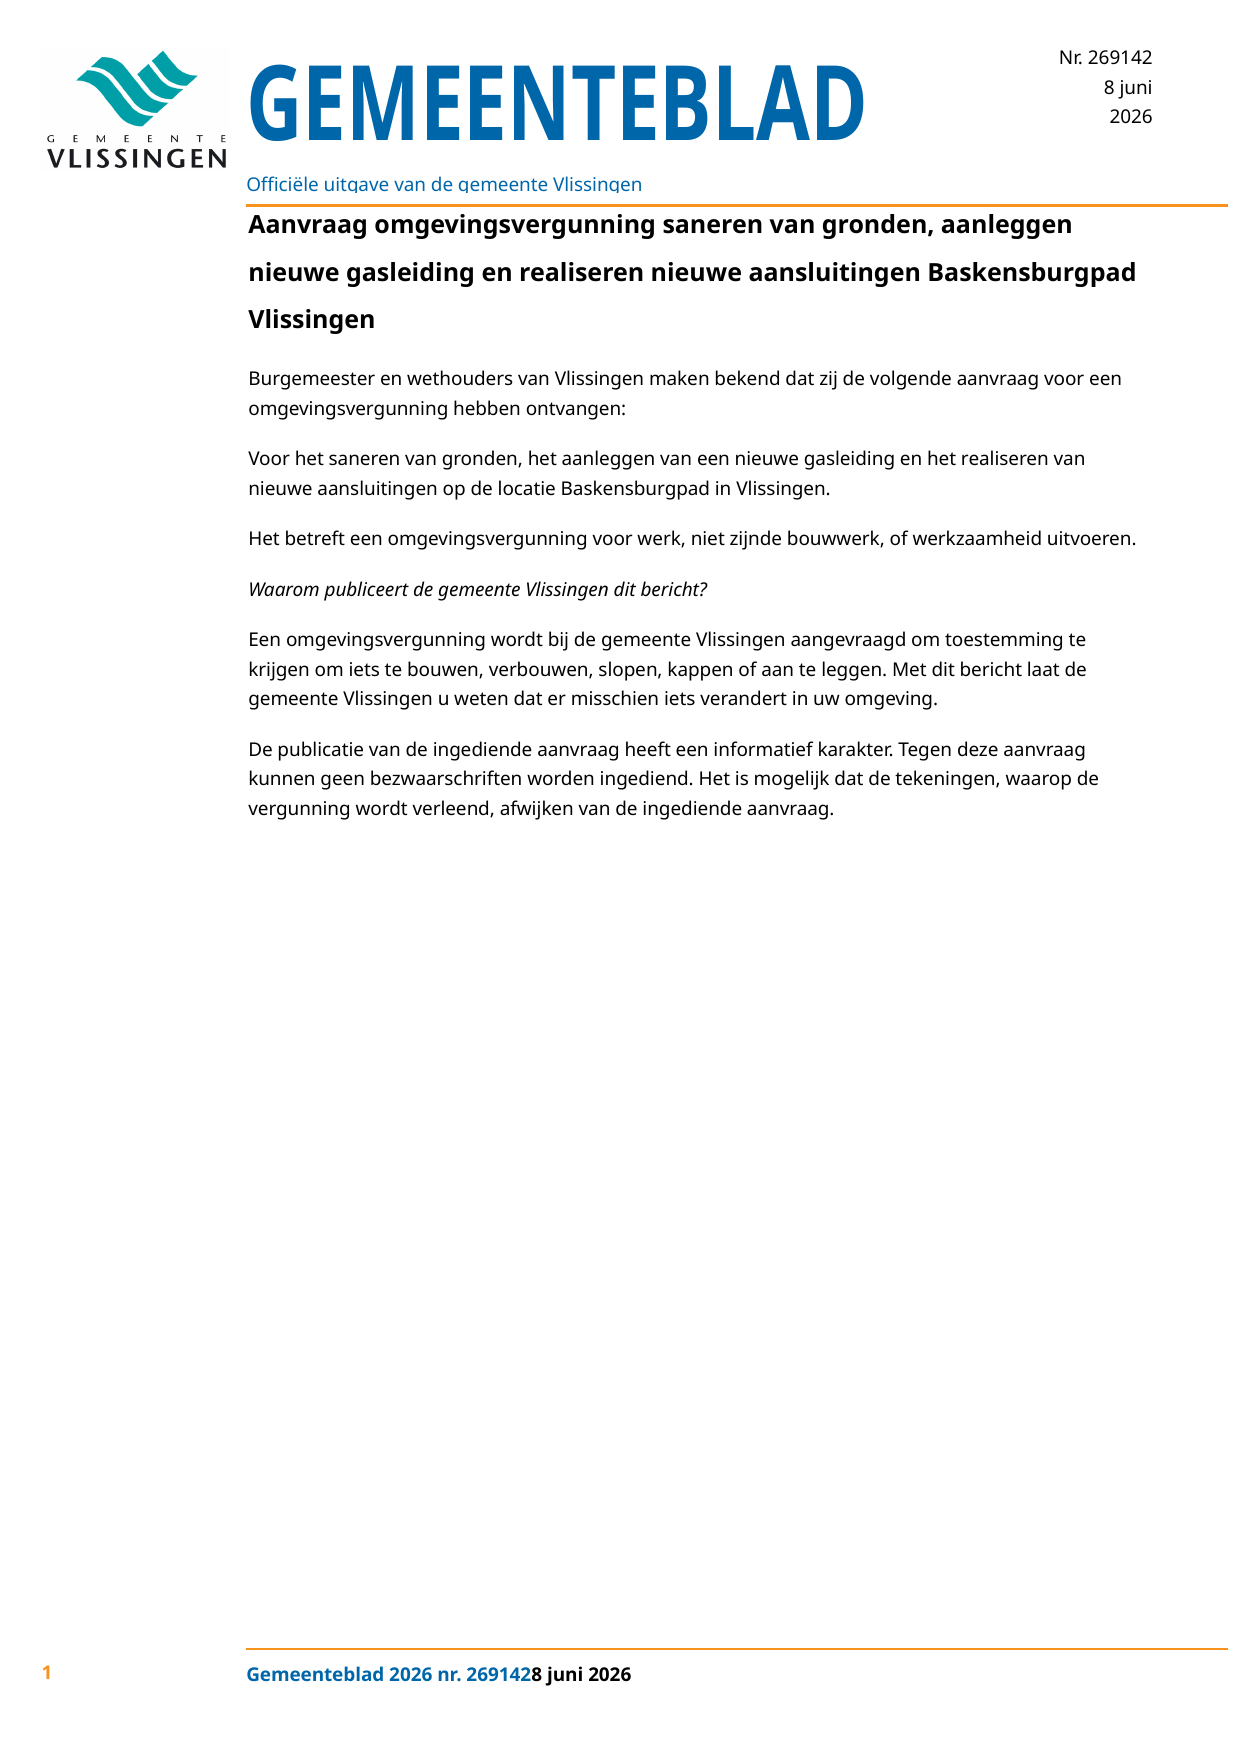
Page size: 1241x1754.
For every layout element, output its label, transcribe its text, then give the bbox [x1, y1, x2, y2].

text Burgemeester en wethouders van Vlissingen maken bekend dat zij de volgende aanvraag voor een omgevingsvergunning hebben ontvangen: [248, 366, 1152, 421]
text De publicatie van de ingediende aanvraag heeft een informatief karakter. Tegen deze aanvraag kunnen geen bezwaarschriften worden ingediend. Het is mogelijk dat de tekeningen, waarop de vergunning wordt verleend, afwijken van de ingediende aanvraag. [248, 736, 1152, 821]
text Voor het saneren van gronden, het aanleggen van een nieuwe gasleiding en het realiseren van nieuwe aansluitingen op de locatie Baskensburgpad in Vlissingen. [248, 446, 1152, 501]
text Een omgevingsvergunning wordt bij de gemeente Vlissingen aangevraagd om toestemming te krijgen om iets te bouwen, verbouwen, slopen, kappen of aan te leggen. Met dit bericht laat de gemeente Vlissingen u weten dat er misschien iets verandert in uw omgeving. [248, 626, 1152, 711]
text Aanvraag omgevingsvergunning saneren van gronden, aanleggen nieuwe gasleiding en realiseren nieuwe aansluitingen Baskensburgpad Vlissingen [248, 207, 1152, 336]
text Het betreft een omgevingsvergunning voor werk, niet zijnde bouwwerk, of werkzaamheid uitvoeren. [248, 526, 1152, 551]
text Waarom publiceert de gemeente Vlissingen dit bericht? [248, 576, 1152, 602]
picture [41, 47, 231, 172]
